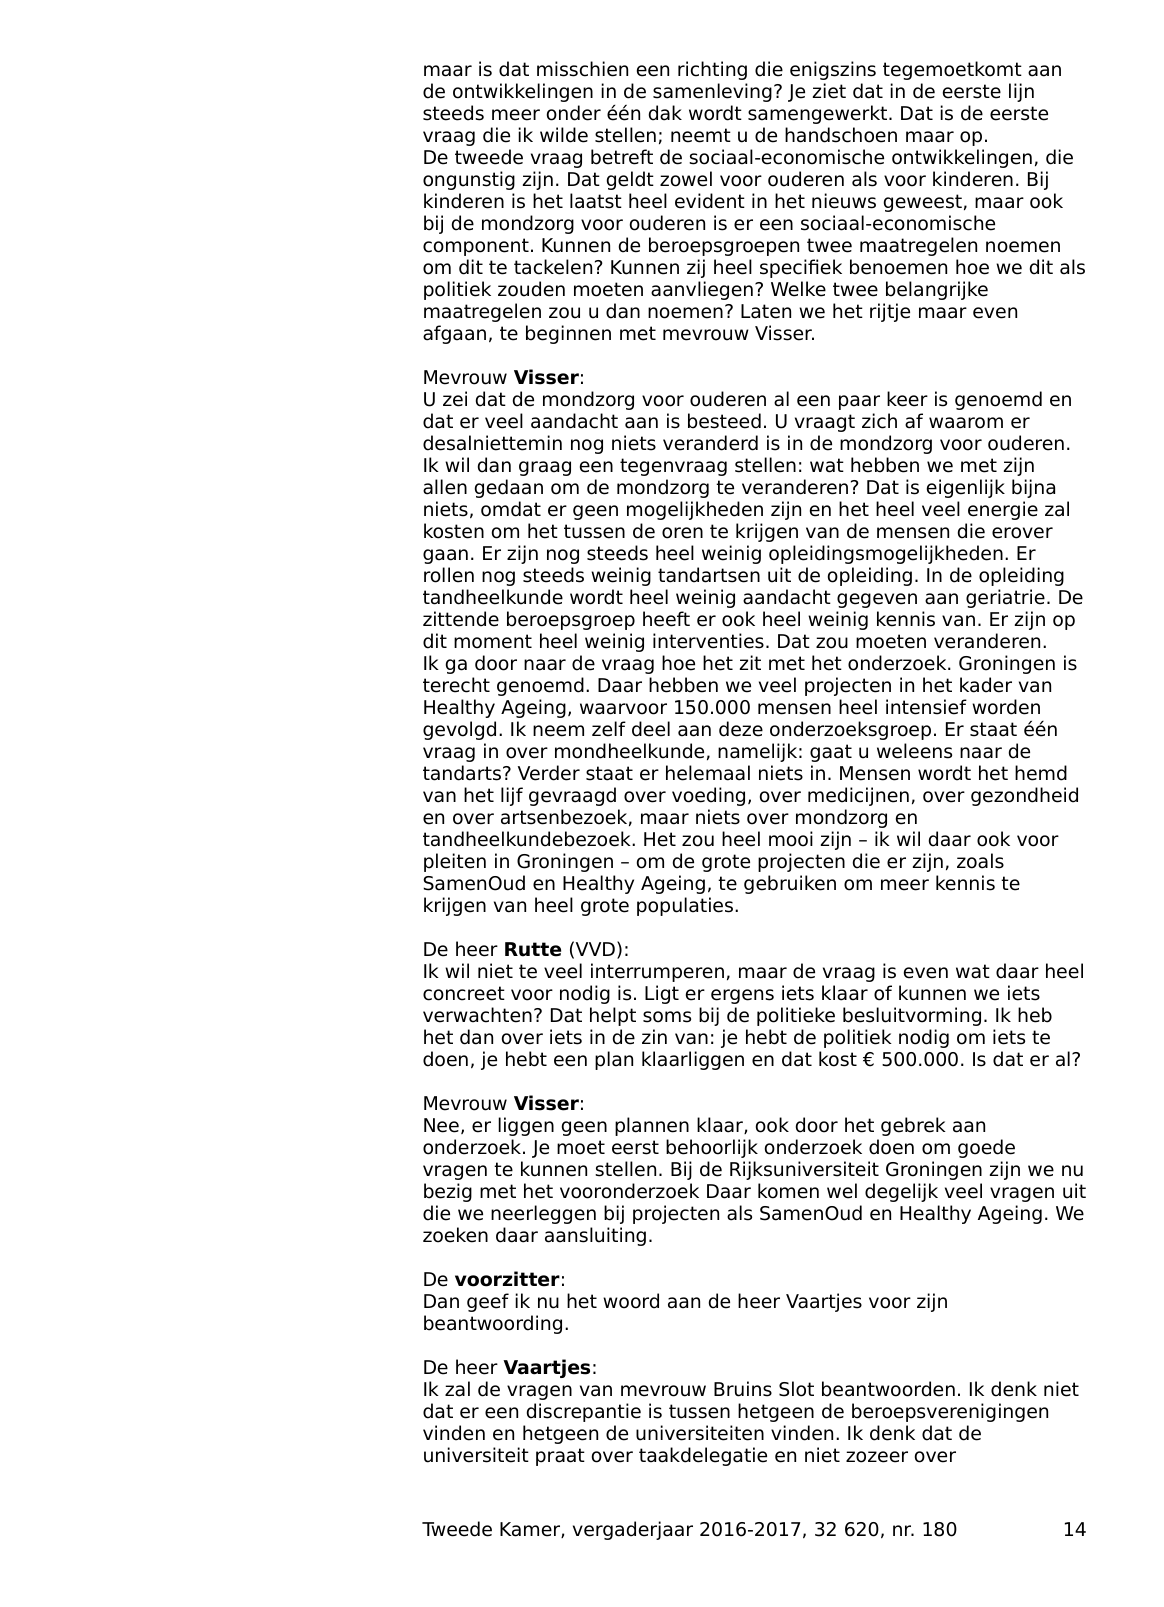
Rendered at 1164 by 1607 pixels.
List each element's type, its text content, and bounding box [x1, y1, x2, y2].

text De tweede vraag betreft de sociaal-economische ontwikkelingen, die ongunstig zijn. Dat geldt zowel voor ouderen als voor kinderen. Bij kinderen is het laatst heel evident in het nieuws geweest, maar ook bij de mondzorg voor ouderen is er een sociaal-economische component. Kunnen de beroepsgroepen twee maatregelen noemen om dit te tackelen? Kunnen zij heel specifiek benoemen hoe we dit als politiek zouden moeten aanvliegen? Welke twee belangrijke maatregelen zou u dan noemen? Laten we het rijtje maar even afgaan, te beginnen met mevrouw Visser. [422, 147, 1087, 345]
text De heer Rutte (VVD): [422, 939, 1087, 961]
text Ik ga door naar de vraag hoe het zit met het onderzoek. Groningen is terecht genoemd. Daar hebben we veel projecten in het kader van Healthy Ageing, waarvoor 150.000 mensen heel intensief worden gevolgd. Ik neem zelf deel aan deze onderzoeksgroep. Er staat één vraag in over mondheelkunde, namelijk: gaat u weleens naar de tandarts? Verder staat er helemaal niets in. Mensen wordt het hemd van het lijf gevraagd over voeding, over medicijnen, over gezondheid en over artsenbezoek, maar niets over mondzorg en tandheelkundebezoek. Het zou heel mooi zijn – ik wil daar ook voor pleiten in Groningen – om de grote projecten die er zijn, zoals SamenOud en Healthy Ageing, te gebruiken om meer kennis te krijgen van heel grote populaties. [422, 653, 1087, 916]
text De heer Vaartjes: [422, 1357, 1087, 1379]
text Dan geef ik nu het woord aan de heer Vaartjes voor zijn beantwoording. [422, 1291, 1087, 1335]
text De voorzitter: [422, 1269, 1087, 1291]
text Nee, er liggen geen plannen klaar, ook door het gebrek aan onderzoek. Je moet eerst behoorlijk onderzoek doen om goede vragen te kunnen stellen. Bij de Rijksuniversiteit Groningen zijn we nu bezig met het vooronderzoek Daar komen wel degelijk veel vragen uit die we neerleggen bij projecten als SamenOud en Healthy Ageing. We zoeken daar aansluiting. [422, 1115, 1087, 1247]
text U zei dat de mondzorg voor ouderen al een paar keer is genoemd en dat er veel aandacht aan is besteed. U vraagt zich af waarom er desalniettemin nog niets veranderd is in de mondzorg voor ouderen. Ik wil dan graag een tegenvraag stellen: wat hebben we met zijn allen gedaan om de mondzorg te veranderen? Dat is eigenlijk bijna niets, omdat er geen mogelijkheden zijn en het heel veel energie zal kosten om het tussen de oren te krijgen van de mensen die erover gaan. Er zijn nog steeds heel weinig opleidingsmogelijkheden. Er rollen nog steeds weinig tandartsen uit de opleiding. In de opleiding tandheelkunde wordt heel weinig aandacht gegeven aan geriatrie. De zittende beroepsgroep heeft er ook heel weinig kennis van. Er zijn op dit moment heel weinig interventies. Dat zou moeten veranderen. [422, 389, 1087, 653]
text Mevrouw Visser: [422, 1093, 1087, 1115]
text Mevrouw Visser: [422, 367, 1087, 389]
text Ik zal de vragen van mevrouw Bruins Slot beantwoorden. Ik denk niet dat er een discrepantie is tussen hetgeen de beroepsverenigingen vinden en hetgeen de universiteiten vinden. Ik denk dat de universiteit praat over taakdelegatie en niet zozeer over [422, 1379, 1087, 1467]
text Ik wil niet te veel interrumperen, maar de vraag is even wat daar heel concreet voor nodig is. Ligt er ergens iets klaar of kunnen we iets verwachten? Dat helpt soms bij de politieke besluitvorming. Ik heb het dan over iets in de zin van: je hebt de politiek nodig om iets te doen, je hebt een plan klaarliggen en dat kost € 500.000. Is dat er al? [422, 961, 1087, 1071]
text maar is dat misschien een richting die enigszins tegemoetkomt aan de ontwikkelingen in de samenleving? Je ziet dat in de eerste lijn steeds meer onder één dak wordt samengewerkt. Dat is de eerste vraag die ik wilde stellen; neemt u de handschoen maar op. [422, 59, 1087, 147]
